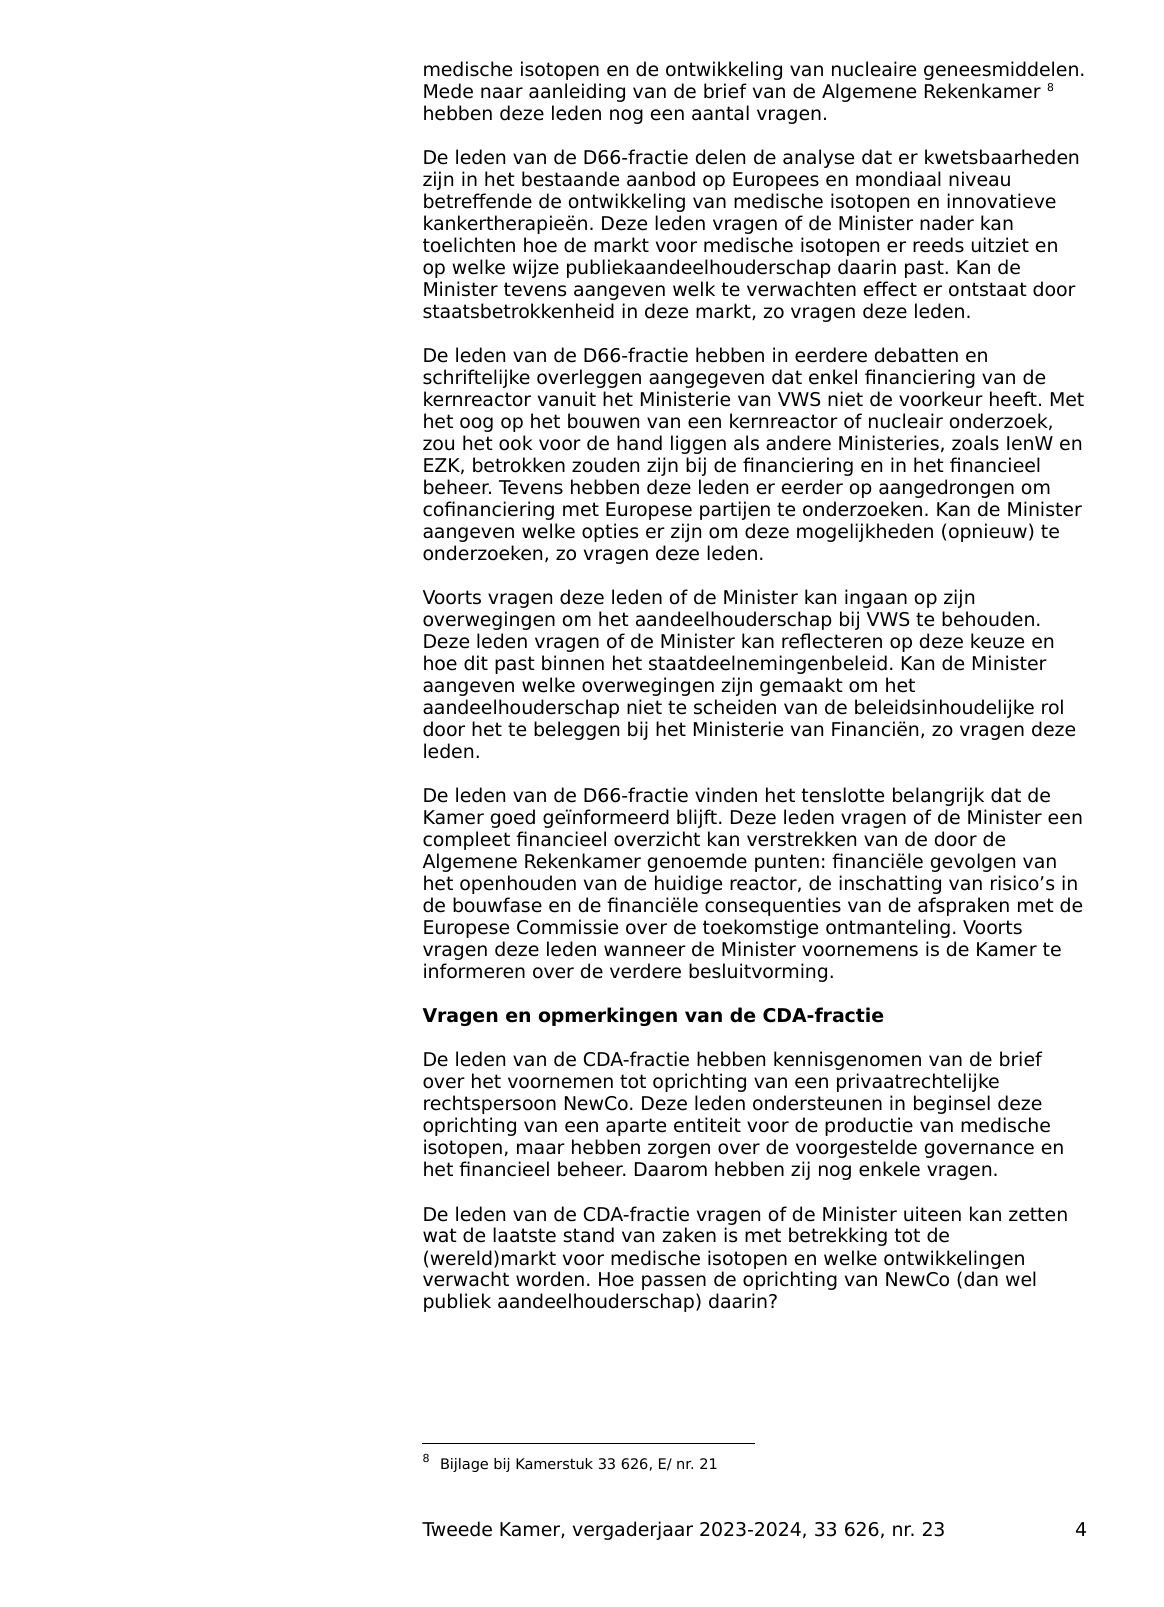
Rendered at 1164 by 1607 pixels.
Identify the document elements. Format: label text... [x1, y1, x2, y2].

subtitle Vragen en opmerkingen van de CDA-fractie [422, 1005, 1087, 1027]
text Bijlage bij Kamerstuk 33 626, E/ nr. 21 [422, 1452, 1087, 1474]
text Voorts vragen deze leden of de Minister kan ingaan op zijn overwegingen om het aandeelhouderschap bij VWS te behouden. Deze leden vragen of de Minister kan reflecteren op deze keuze en hoe dit past binnen het staatdeelnemingenbeleid. Kan de Minister aangeven welke overwegingen zijn gemaakt om het aandeelhouderschap niet te scheiden van de beleidsinhoudelijke rol door het te beleggen bij het Ministerie van Financiën, zo vragen deze leden. [422, 587, 1087, 763]
text De leden van de D66-fractie hebben in eerdere debatten en schriftelijke overleggen aangegeven dat enkel financiering van de kernreactor vanuit het Ministerie van VWS niet de voorkeur heeft. Met het oog op het bouwen van een kernreactor of nucleair onderzoek, zou het ook voor de hand liggen als andere Ministeries, zoals IenW en EZK, betrokken zouden zijn bij de financiering en in het financieel beheer. Tevens hebben deze leden er eerder op aangedrongen om cofinanciering met Europese partijen te onderzoeken. Kan de Minister aangeven welke opties er zijn om deze mogelijkheden (opnieuw) te onderzoeken, zo vragen deze leden. [422, 345, 1087, 565]
text De leden van de D66-fractie vinden het tenslotte belangrijk dat de Kamer goed geïnformeerd blijft. Deze leden vragen of de Minister een compleet financieel overzicht kan verstrekken van de door de Algemene Rekenkamer genoemde punten: financiële gevolgen van het openhouden van de huidige reactor, de inschatting van risico’s in de bouwfase en de financiële consequenties van de afspraken met de Europese Commissie over de toekomstige ontmanteling. Voorts vragen deze leden wanneer de Minister voornemens is de Kamer te informeren over de verdere besluitvorming. [422, 785, 1087, 983]
text De leden van de CDA-fractie hebben kennisgenomen van de brief over het voornemen tot oprichting van een privaatrechtelijke rechtspersoon NewCo. Deze leden ondersteunen in beginsel deze oprichting van een aparte entiteit voor de productie van medische isotopen, maar hebben zorgen over de voorgestelde governance en het financieel beheer. Daarom hebben zij nog enkele vragen. [422, 1049, 1087, 1181]
text De leden van de CDA-fractie vragen of de Minister uiteen kan zetten wat de laatste stand van zaken is met betrekking tot de (wereld)markt voor medische isotopen en welke ontwikkelingen verwacht worden. Hoe passen de oprichting van NewCo (dan wel publiek aandeelhouderschap) daarin? [422, 1203, 1087, 1313]
text De leden van de D66-fractie delen de analyse dat er kwetsbaarheden zijn in het bestaande aanbod op Europees en mondiaal niveau betreffende de ontwikkeling van medische isotopen en innovatieve kankertherapieën. Deze leden vragen of de Minister nader kan toelichten hoe de markt voor medische isotopen er reeds uitziet en op welke wijze publiekaandeelhouderschap daarin past. Kan de Minister tevens aangeven welk te verwachten effect er ontstaat door staatsbetrokkenheid in deze markt, zo vragen deze leden. [422, 147, 1087, 323]
text medische isotopen en de ontwikkeling van nucleaire geneesmiddelen. Mede naar aanleiding van de brief van de Algemene Rekenkamer hebben deze leden nog een aantal vragen. [422, 59, 1087, 125]
